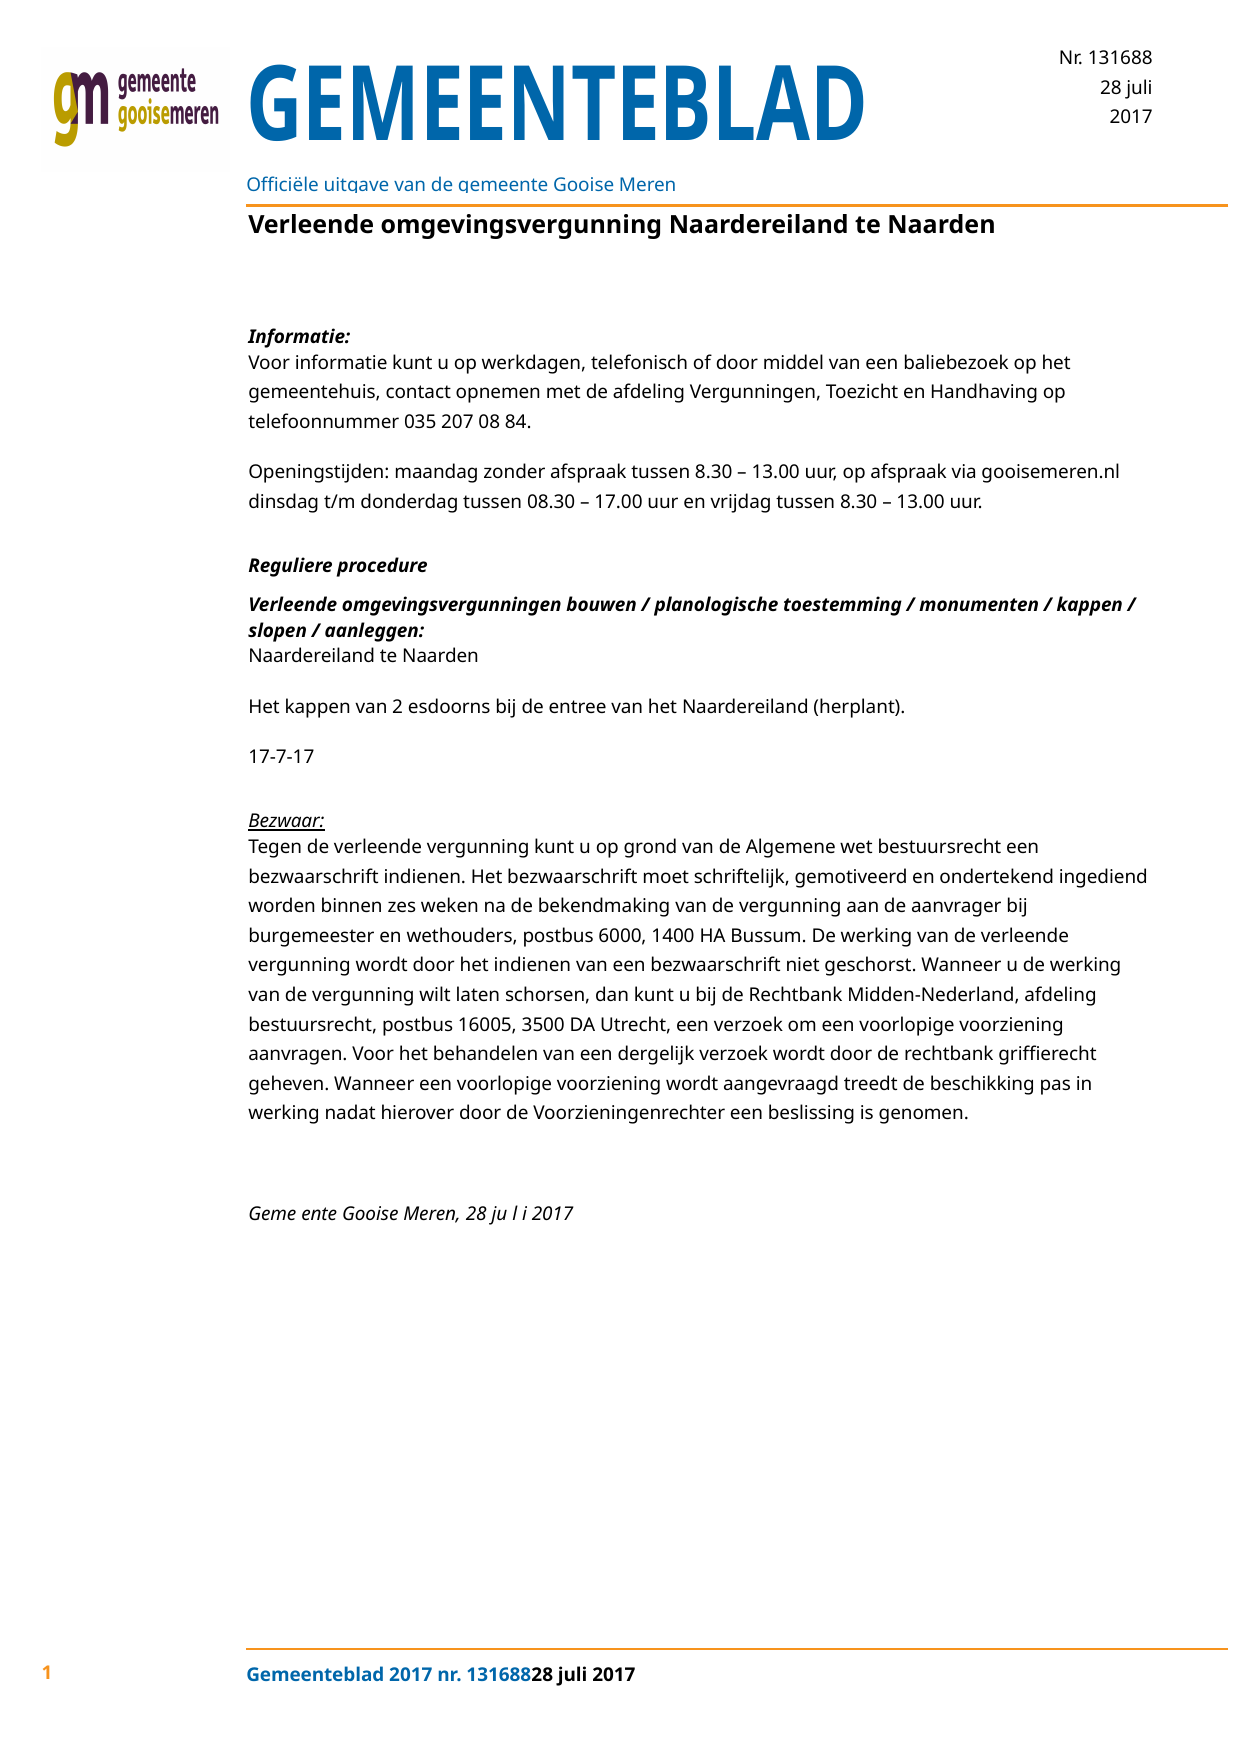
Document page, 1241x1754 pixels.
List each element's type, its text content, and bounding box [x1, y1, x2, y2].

text Geme ente Gooise Meren, 28 ju l i 2017 [248, 1200, 1152, 1226]
picture [41, 47, 231, 172]
text Bezwaar: [248, 807, 1152, 833]
text Reguliere procedure [248, 552, 1152, 578]
text Voor informatie kunt u op werkdagen, telefonisch of door middel van een baliebezoek op het gemeentehuis, contact opnemen met de afdeling Vergunningen, Toezicht en Handhaving op telefoonnummer 035 207 08 84. [248, 349, 1152, 434]
text Tegen de verleende vergunning kunt u op grond van de Algemene wet bestuursrecht een bezwaarschrift indienen. Het bezwaarschrift moet schriftelijk, gemotiveerd en ondertekend ingediend worden binnen zes weken na de bekendmaking van de vergunning aan de aanvrager bij burgemeester en wethouders, postbus 6000, 1400 HA Bussum. De werking van de verleende vergunning wordt door het indienen van een bezwaarschrift niet geschorst. Wanneer u de werking van de vergunning wilt laten schorsen, dan kunt u bij de Rechtbank Midden-Nederland, afdeling bestuursrecht, postbus 16005, 3500 DA Utrecht, een verzoek om een voorlopige voorziening aanvragen. Voor het behandelen van een dergelijk verzoek wordt door de rechtbank griffierecht geheven. Wanneer een voorlopige voorziening wordt aangevraagd treedt de beschikking pas in werking nadat hierover door de Voorzieningenrechter een beslissing is genomen. [248, 833, 1152, 1125]
text Naardereiland te Naarden [248, 643, 1152, 668]
text 17-7-17 [248, 743, 1152, 769]
text Openingstijden: maandag zonder afspraak tussen 8.30 – 13.00 uur, op afspraak via gooisemeren.nl dinsdag t/m donderdag tussen 08.30 – 17.00 uur en vrijdag tussen 8.30 – 13.00 uur. [248, 458, 1152, 514]
text Verleende omgevingsvergunningen bouwen / planologische toestemming / monumenten / kappen / slopen / aanleggen: [248, 591, 1152, 643]
text Het kappen van 2 esdoorns bij de entree van het Naardereiland (herplant). [248, 693, 1152, 719]
text Verleende omgevingsvergunning Naardereiland te Naarden [248, 207, 1152, 241]
text Informatie: [248, 323, 1152, 349]
